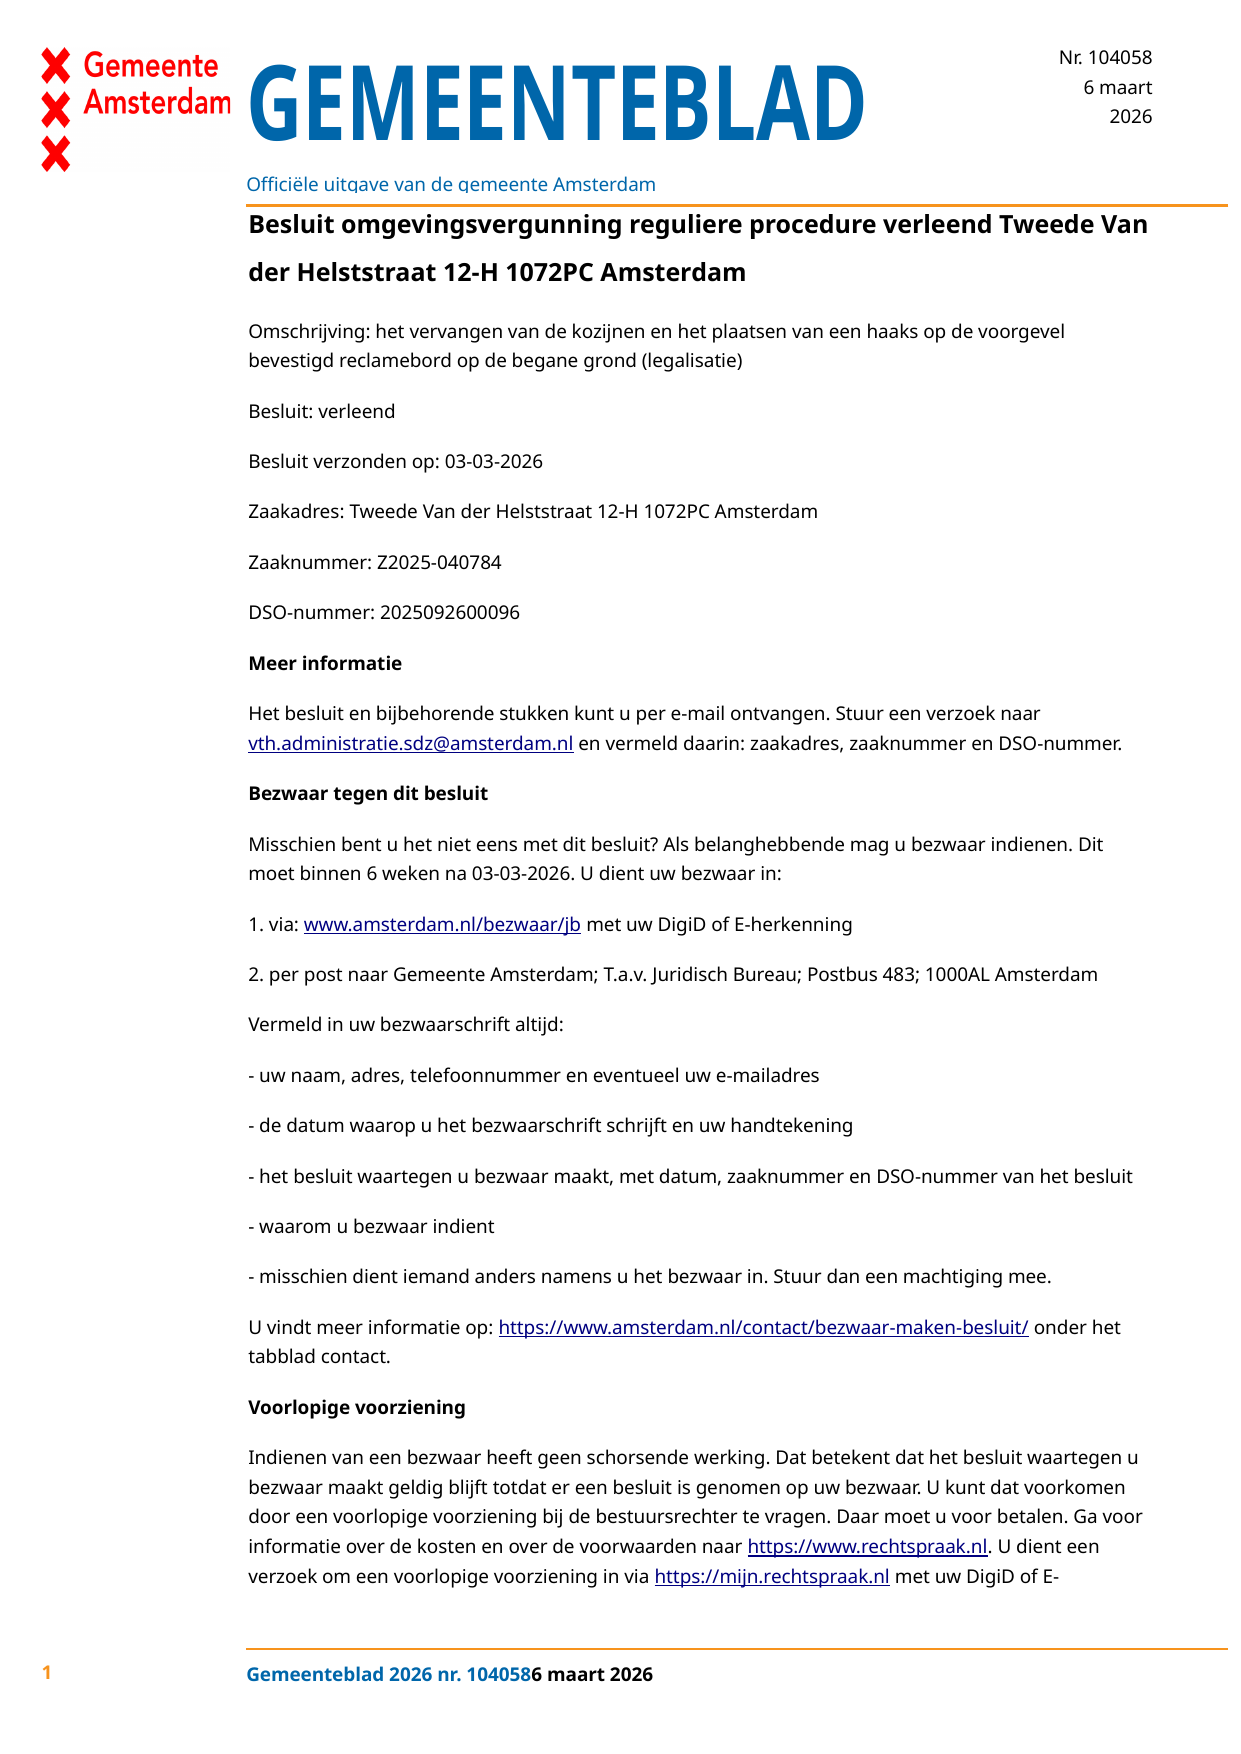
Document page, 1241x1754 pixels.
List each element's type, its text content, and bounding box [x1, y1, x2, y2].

text Besluit omgevingsvergunning reguliere procedure verleend Tweede Van der Helststraat 12-H 1072PC Amsterdam [248, 207, 1152, 288]
text DSO-nummer: 2025092600096 [248, 599, 1152, 625]
text Zaakadres: Tweede Van der Helststraat 12-H 1072PC Amsterdam [248, 499, 1152, 524]
text Misschien bent u het niet eens met dit besluit? Als belanghebbende mag u bezwaar indienen. Dit moet binnen 6 weken na 03-03-2026. U dient uw bezwaar in: [248, 831, 1152, 886]
picture [41, 47, 231, 172]
text - uw naam, adres, telefoonnummer en eventueel uw e-mailadres [248, 1062, 1152, 1088]
text Omschrijving: het vervangen van de kozijnen en het plaatsen van een haaks op de voorgevel bevestigd reclamebord op de begane grond (legalisatie) [248, 318, 1152, 373]
text Besluit verzonden op: 03-03-2026 [248, 448, 1152, 474]
text - waarom u bezwaar indient [248, 1213, 1152, 1239]
text - het besluit waartegen u bezwaar maakt, met datum, zaaknummer en DSO-nummer van het besluit [248, 1163, 1152, 1189]
text 1. via: www.amsterdam.nl/bezwaar/jb met uw DigiD of E-herkenning [248, 911, 1152, 937]
text Voorlopige voorziening [248, 1394, 1152, 1420]
text Bezwaar tegen dit besluit [248, 780, 1152, 806]
text - misschien dient iemand anders namens u het bezwaar in. Stuur dan een machtiging mee. [248, 1264, 1152, 1289]
text - de datum waarop u het bezwaarschrift schrijft en uw handtekening [248, 1112, 1152, 1138]
text Indienen van een bezwaar heeft geen schorsende werking. Dat betekent dat het besluit waartegen u bezwaar maakt geldig blijft totdat er een besluit is genomen op uw bezwaar. U kunt dat voorkomen door een voorlopige voorziening bij de bestuursrechter te vragen. Daar moet u voor betalen. Ga voor informatie over de kosten en over de voorwaarden naar https://www.rechtspraak.nl. U dient een verzoek om een voorlopige voorziening in via https://mijn.rechtspraak.nl met uw DigiD of E- [248, 1444, 1152, 1589]
text 2. per post naar Gemeente Amsterdam; T.a.v. Juridisch Bureau; Postbus 483; 1000AL Amsterdam [248, 961, 1152, 987]
text Besluit: verleend [248, 398, 1152, 424]
text U vindt meer informatie op: https://www.amsterdam.nl/contact/bezwaar-maken-besluit/ onder het tabblad contact. [248, 1314, 1152, 1369]
text Zaaknummer: Z2025-040784 [248, 549, 1152, 575]
text Het besluit en bijbehorende stukken kunt u per e-mail ontvangen. Stuur een verzoek naar vth.administratie.sdz@amsterdam.nl en vermeld daarin: zaakadres, zaaknummer en DSO-nummer. [248, 700, 1152, 756]
text Vermeld in uw bezwaarschrift altijd: [248, 1012, 1152, 1037]
text Meer informatie [248, 650, 1152, 676]
